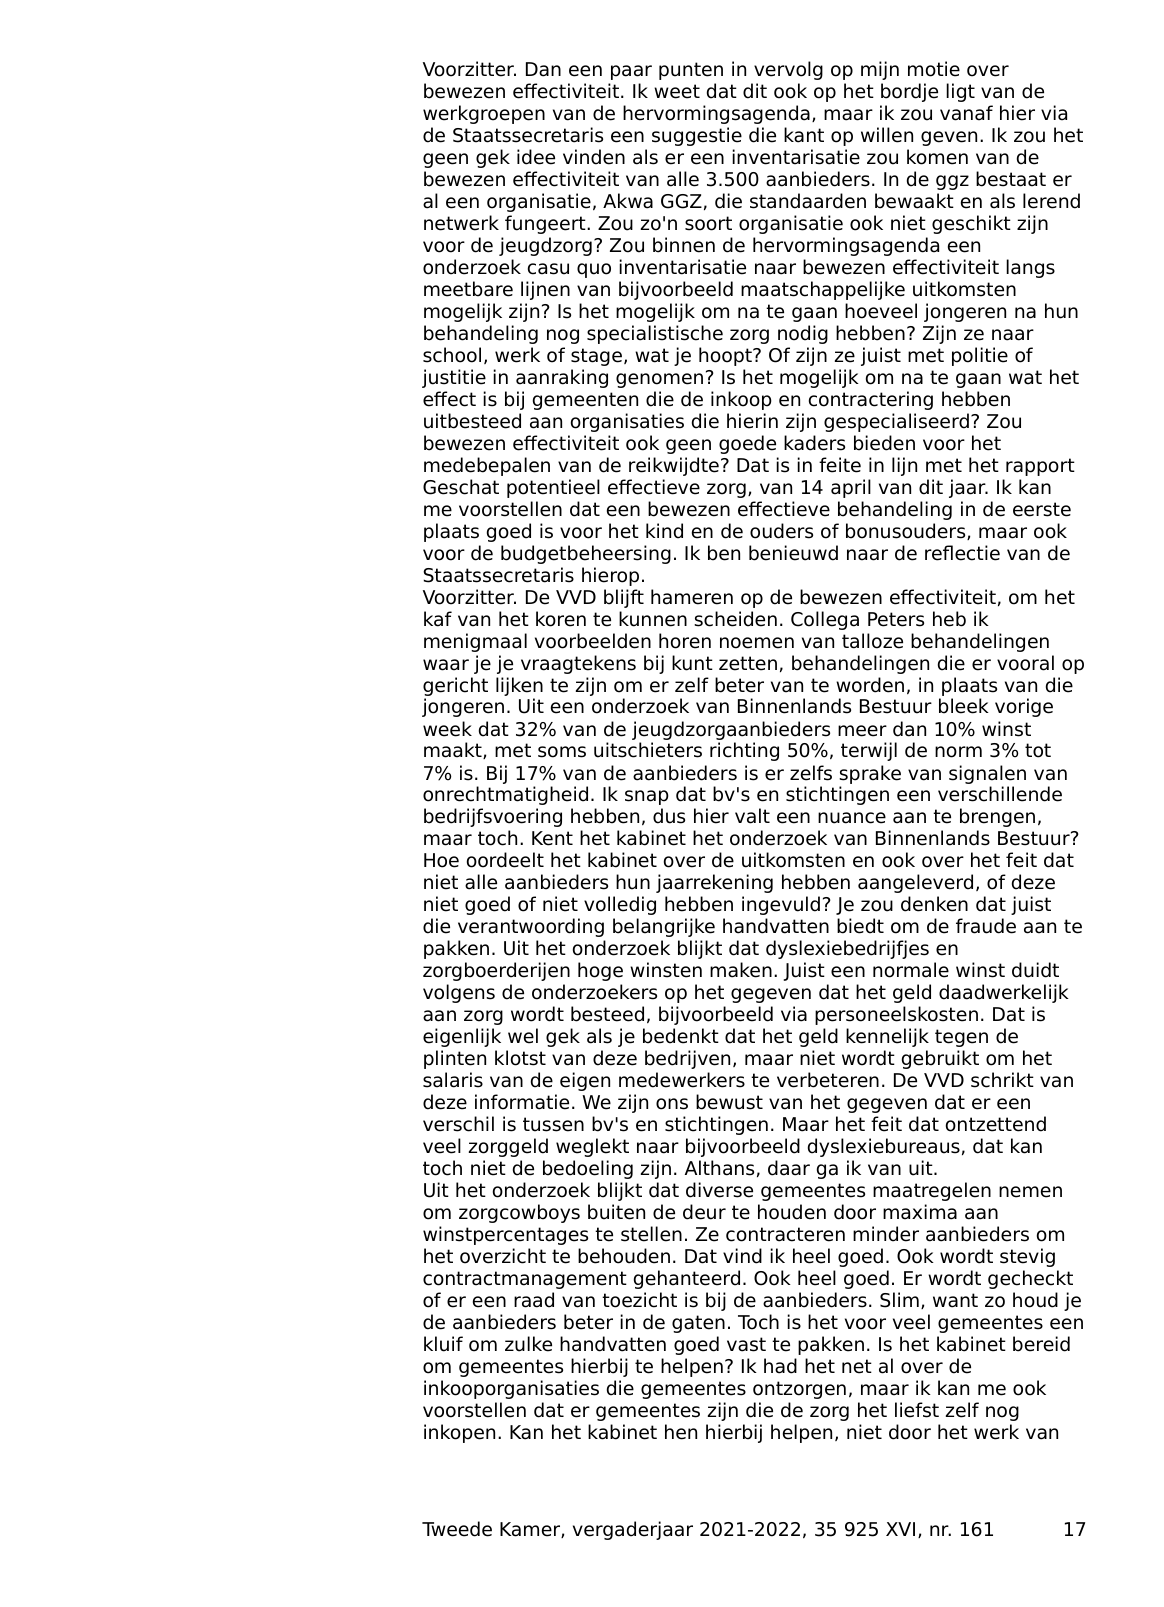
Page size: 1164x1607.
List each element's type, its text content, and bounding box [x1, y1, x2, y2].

text Uit het onderzoek blijkt dat diverse gemeentes maatregelen nemen om zorgcowboys buiten de deur te houden door maxima aan winstpercentages te stellen. Ze contracteren minder aanbieders om het overzicht te behouden. Dat vind ik heel goed. Ook wordt stevig contractmanagement gehanteerd. Ook heel goed. Er wordt gecheckt of er een raad van toezicht is bij de aanbieders. Slim, want zo houd je de aanbieders beter in de gaten. Toch is het voor veel gemeentes een kluif om zulke handvatten goed vast te pakken. Is het kabinet bereid om gemeentes hierbij te helpen? Ik had het net al over de inkooporganisaties die gemeentes ontzorgen, maar ik kan me ook voorstellen dat er gemeentes zijn die de zorg het liefst zelf nog inkopen. Kan het kabinet hen hierbij helpen, niet door het werk van [422, 1180, 1087, 1444]
text Voorzitter. Dan een paar punten in vervolg op mijn motie over bewezen effectiviteit. Ik weet dat dit ook op het bordje ligt van de werkgroepen van de hervormingsagenda, maar ik zou vanaf hier via de Staatssecretaris een suggestie die kant op willen geven. Ik zou het geen gek idee vinden als er een inventarisatie zou komen van de bewezen effectiviteit van alle 3.500 aanbieders. In de ggz bestaat er al een organisatie, Akwa GGZ, die standaarden bewaakt en als lerend netwerk fungeert. Zou zo'n soort organisatie ook niet geschikt zijn voor de jeugdzorg? Zou binnen de hervormingsagenda een onderzoek casu quo inventarisatie naar bewezen effectiviteit langs meetbare lijnen van bijvoorbeeld maatschappelijke uitkomsten mogelijk zijn? Is het mogelijk om na te gaan hoeveel jongeren na hun behandeling nog specialistische zorg nodig hebben? Zijn ze naar school, werk of stage, wat je hoopt? Of zijn ze juist met politie of justitie in aanraking genomen? Is het mogelijk om na te gaan wat het effect is bij gemeenten die de inkoop en contractering hebben uitbesteed aan organisaties die hierin zijn gespecialiseerd? Zou bewezen effectiviteit ook geen goede kaders bieden voor het medebepalen van de reikwijdte? Dat is in feite in lijn met het rapport Geschat potentieel effectieve zorg, van 14 april van dit jaar. Ik kan me voorstellen dat een bewezen effectieve behandeling in de eerste plaats goed is voor het kind en de ouders of bonusouders, maar ook voor de budgetbeheersing. Ik ben benieuwd naar de reflectie van de Staatssecretaris hierop. [422, 59, 1087, 587]
text Voorzitter. De VVD blijft hameren op de bewezen effectiviteit, om het kaf van het koren te kunnen scheiden. Collega Peters heb ik menigmaal voorbeelden horen noemen van talloze behandelingen waar je je vraagtekens bij kunt zetten, behandelingen die er vooral op gericht lijken te zijn om er zelf beter van te worden, in plaats van die jongeren. Uit een onderzoek van Binnenlands Bestuur bleek vorige week dat 32% van de jeugdzorgaanbieders meer dan 10% winst maakt, met soms uitschieters richting 50%, terwijl de norm 3% tot 7% is. Bij 17% van de aanbieders is er zelfs sprake van signalen van onrechtmatigheid. Ik snap dat bv's en stichtingen een verschillende bedrijfsvoering hebben, dus hier valt een nuance aan te brengen, maar toch. Kent het kabinet het onderzoek van Binnenlands Bestuur? Hoe oordeelt het kabinet over de uitkomsten en ook over het feit dat niet alle aanbieders hun jaarrekening hebben aangeleverd, of deze niet goed of niet volledig hebben ingevuld? Je zou denken dat juist die verantwoording belangrijke handvatten biedt om de fraude aan te pakken. Uit het onderzoek blijkt dat dyslexiebedrijfjes en zorgboerderijen hoge winsten maken. Juist een normale winst duidt volgens de onderzoekers op het gegeven dat het geld daadwerkelijk aan zorg wordt besteed, bijvoorbeeld via personeelskosten. Dat is eigenlijk wel gek als je bedenkt dat het geld kennelijk tegen de plinten klotst van deze bedrijven, maar niet wordt gebruikt om het salaris van de eigen medewerkers te verbeteren. De VVD schrikt van deze informatie. We zijn ons bewust van het gegeven dat er een verschil is tussen bv's en stichtingen. Maar het feit dat ontzettend veel zorggeld weglekt naar bijvoorbeeld dyslexiebureaus, dat kan toch niet de bedoeling zijn. Althans, daar ga ik van uit. [422, 587, 1087, 1180]
